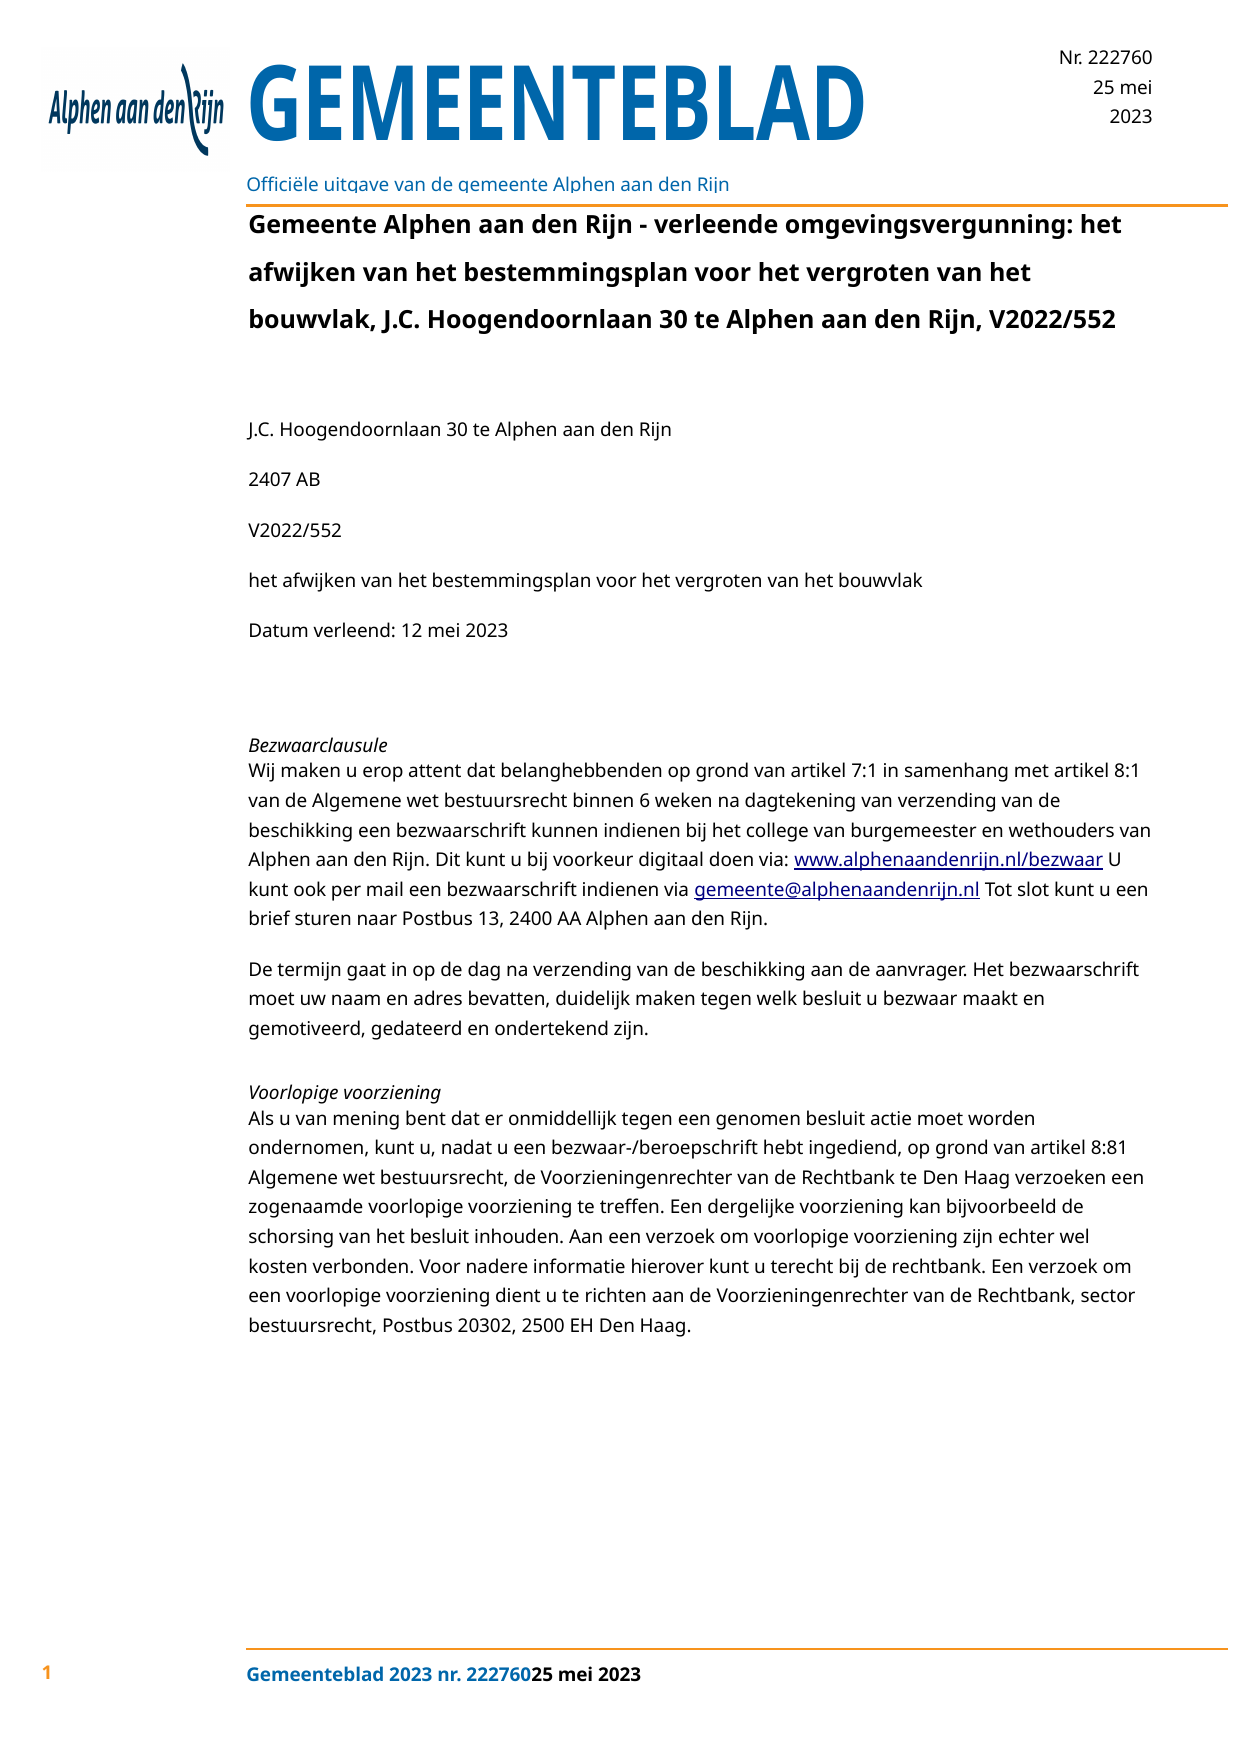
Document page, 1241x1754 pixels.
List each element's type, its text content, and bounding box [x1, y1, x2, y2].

text Als u van mening bent dat er onmiddellijk tegen een genomen besluit actie moet worden ondernomen, kunt u, nadat u een bezwaar-/beroepschrift hebt ingediend, op grond van artikel 8:81 Algemene wet bestuursrecht, de Voorzieningenrechter van de Rechtbank te Den Haag verzoeken een zogenaamde voorlopige voorziening te treffen. Een dergelijke voorziening kan bijvoorbeeld de schorsing van het besluit inhouden. Aan een verzoek om voorlopige voorziening zijn echter wel kosten verbonden. Voor nadere informatie hierover kunt u terecht bij de rechtbank. Een verzoek om een voorlopige voorziening dient u te richten aan de Voorzieningenrechter van de Rechtbank, sector bestuursrecht, Postbus 20302, 2500 EH Den Haag. [248, 1105, 1152, 1338]
text Voorlopige voorziening [248, 1079, 1152, 1105]
text 2407 AB [248, 466, 1152, 492]
text Bezwaarclausule [248, 732, 1152, 758]
text Datum verleend: 12 mei 2023 [248, 618, 1152, 643]
text De termijn gaat in op de dag na verzending van de beschikking aan de aanvrager. Het bezwaarschrift moet uw naam en adres bevatten, duidelijk maken tegen welk besluit u bezwaar maakt en gemotiveerd, gedateerd en ondertekend zijn. [248, 956, 1152, 1041]
text V2022/552 [248, 517, 1152, 542]
text het afwijken van het bestemmingsplan voor het vergroten van het bouwvlak [248, 567, 1152, 593]
text Gemeente Alphen aan den Rijn - verleende omgevingsvergunning: het afwijken van het bestemmingsplan voor het vergroten van het bouwvlak, J.C. Hoogendoornlaan 30 te Alphen aan den Rijn, V2022/552 [248, 207, 1152, 336]
text Wij maken u erop attent dat belanghebbenden op grond van artikel 7:1 in samenhang met artikel 8:1 van de Algemene wet bestuursrecht binnen 6 weken na dagtekening van verzending van de beschikking een bezwaarschrift kunnen indienen bij het college van burgemeester en wethouders van Alphen aan den Rijn. Dit kunt u bij voorkeur digitaal doen via: www.alphenaandenrijn.nl/bezwaar U kunt ook per mail een bezwaarschrift indienen via gemeente@alphenaandenrijn.nl Tot slot kunt u een brief sturen naar Postbus 13, 2400 AA Alphen aan den Rijn. [248, 758, 1152, 931]
text J.C. Hoogendoornlaan 30 te Alphen aan den Rijn [248, 416, 1152, 442]
picture [41, 47, 231, 172]
